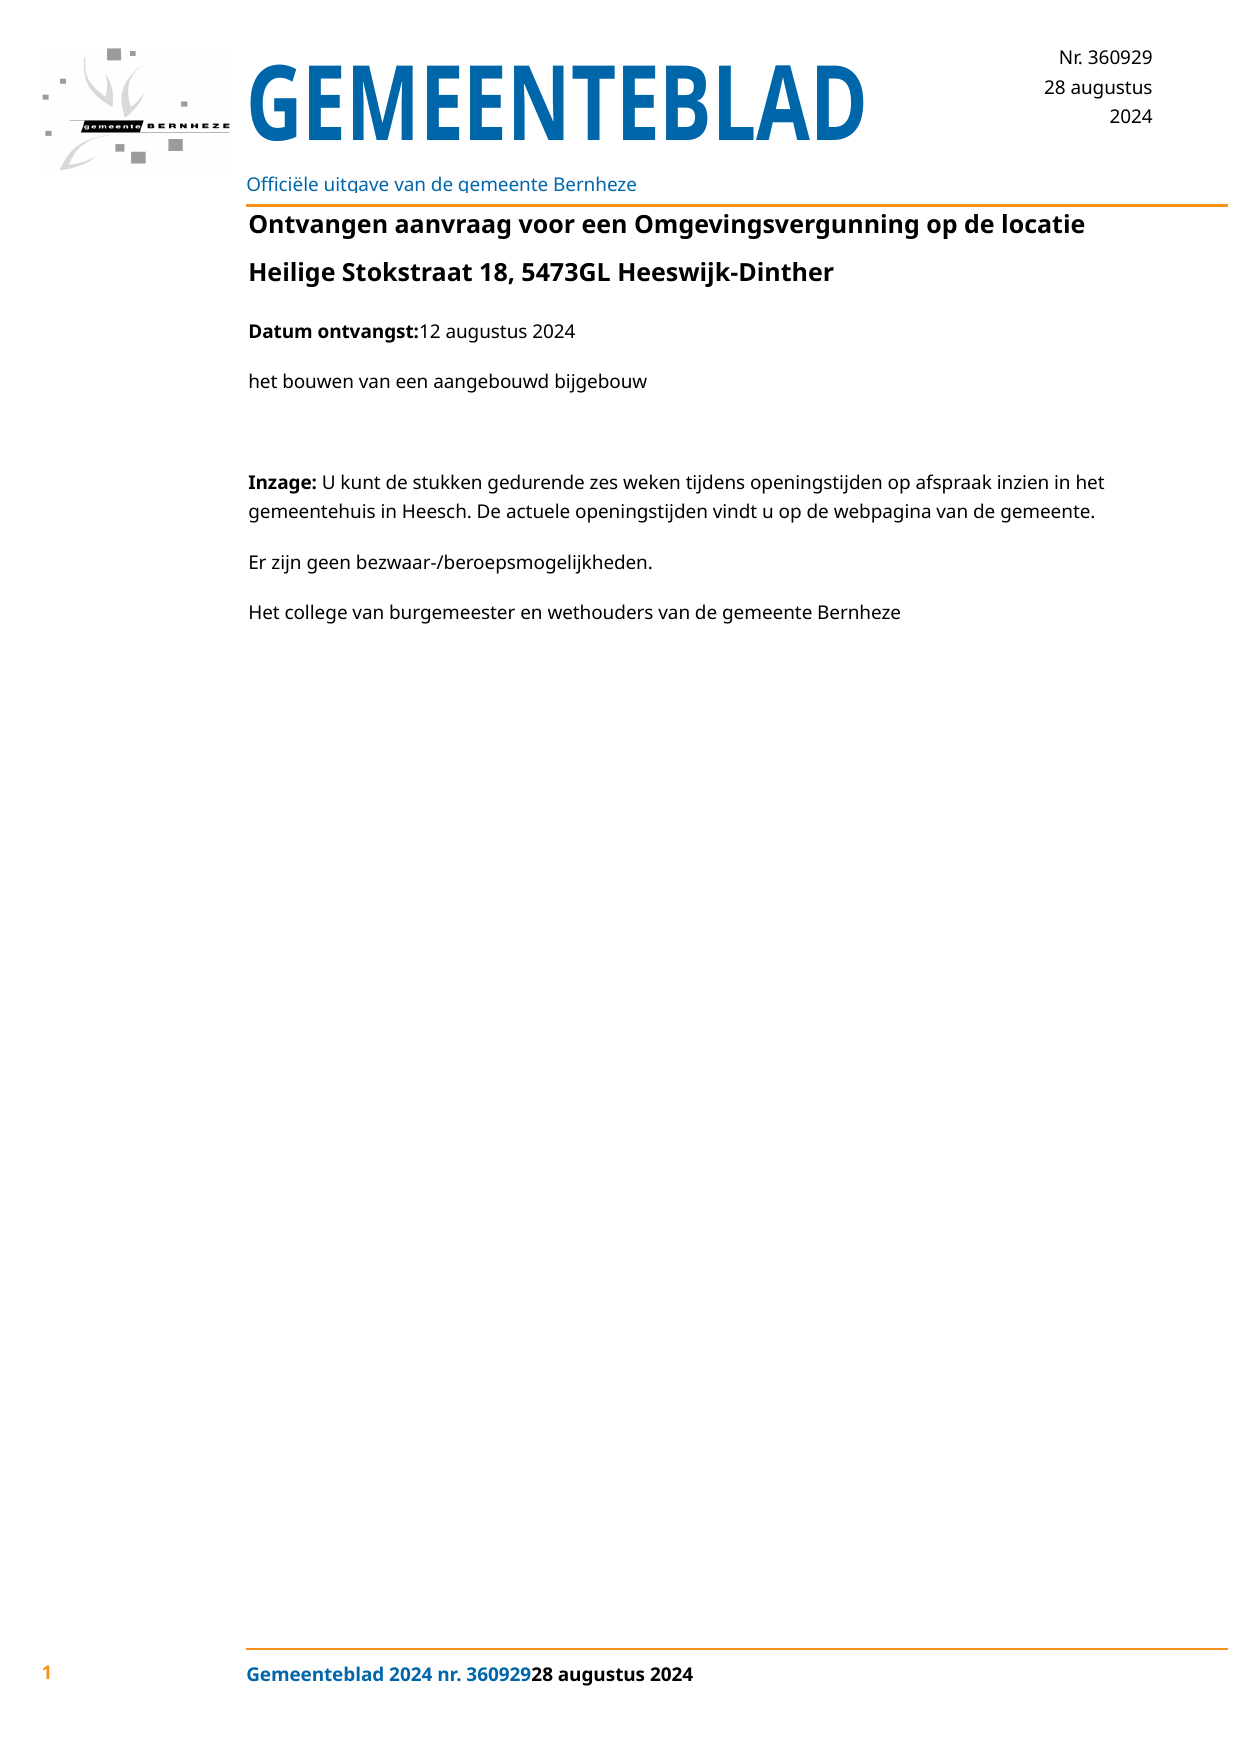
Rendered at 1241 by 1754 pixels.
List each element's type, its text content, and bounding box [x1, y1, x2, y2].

picture [41, 47, 231, 172]
text Ontvangen aanvraag voor een Omgevingsvergunning op de locatie Heilige Stokstraat 18, 5473GL Heeswijk-Dinther [248, 207, 1152, 288]
text Datum ontvangst:12 augustus 2024 [248, 318, 1152, 344]
text Er zijn geen bezwaar-/beroepsmogelijkheden. [248, 549, 1152, 575]
text Het college van burgemeester en wethouders van de gemeente Bernheze [248, 599, 1152, 625]
text Inzage: U kunt de stukken gedurende zes weken tijdens openingstijden op afspraak inzien in het gemeentehuis in Heesch. De actuele openingstijden vindt u op de webpagina van de gemeente. [248, 469, 1152, 524]
text het bouwen van een aangebouwd bijgebouw [248, 368, 1152, 394]
